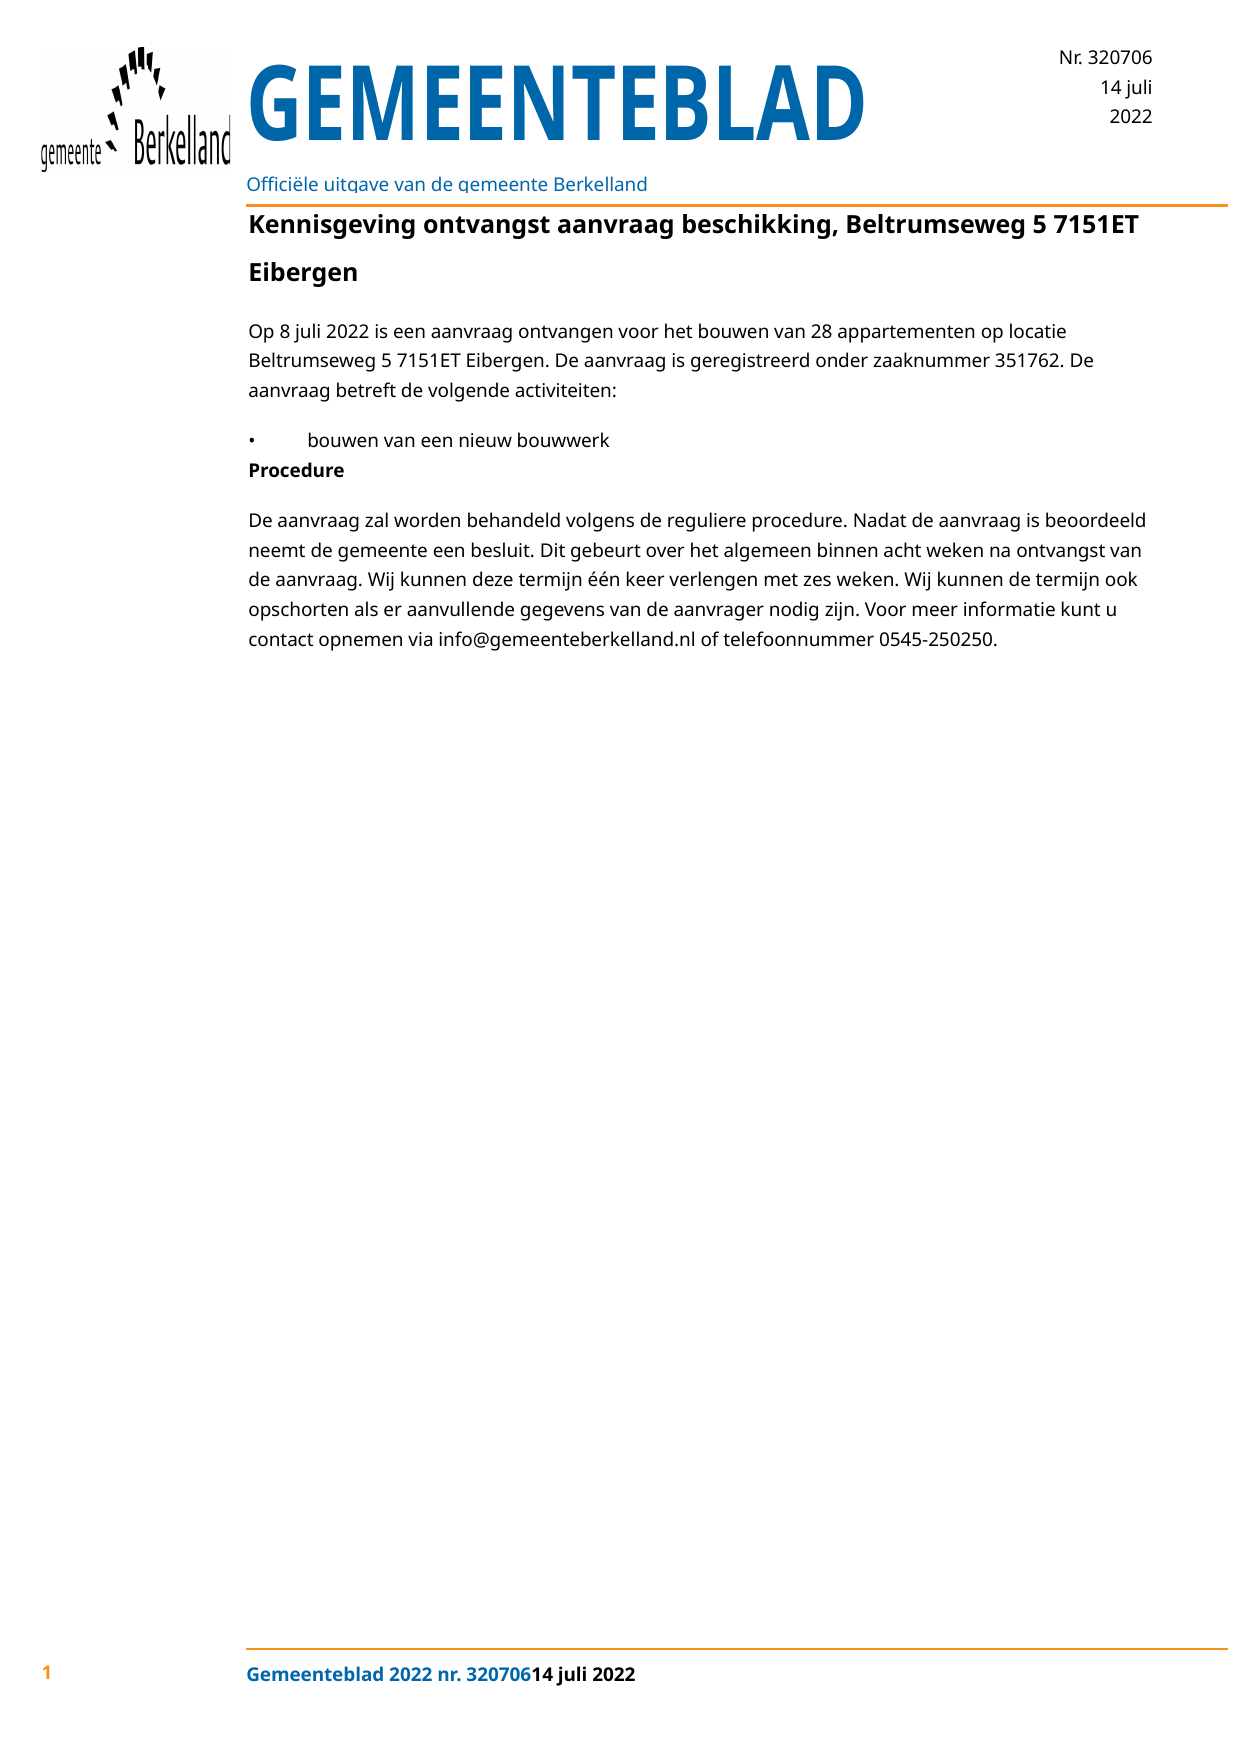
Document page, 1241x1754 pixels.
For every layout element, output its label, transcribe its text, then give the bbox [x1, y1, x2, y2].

text Op 8 juli 2022 is een aanvraag ontvangen voor het bouwen van 28 appartementen op locatie Beltrumseweg 5 7151ET Eibergen. De aanvraag is geregistreerd onder zaaknummer 351762. De aanvraag betreft de volgende activiteiten: [248, 318, 1152, 403]
text De aanvraag zal worden behandeld volgens de reguliere procedure. Nadat de aanvraag is beoordeeld neemt de gemeente een besluit. Dit gebeurt over het algemeen binnen acht weken na ontvangst van de aanvraag. Wij kunnen deze termijn één keer verlengen met zes weken. Wij kunnen de termijn ook opschorten als er aanvullende gegevens van de aanvrager nodig zijn. Voor meer informatie kunt u contact opnemen via info@gemeenteberkelland.nl of telefoonnummer 0545-250250. [248, 507, 1152, 652]
list bouwen van een nieuw bouwwerk [248, 427, 1152, 453]
text Procedure [248, 457, 1152, 483]
text Kennisgeving ontvangst aanvraag beschikking, Beltrumseweg 5 7151ET Eibergen [248, 207, 1152, 288]
picture [41, 47, 231, 172]
